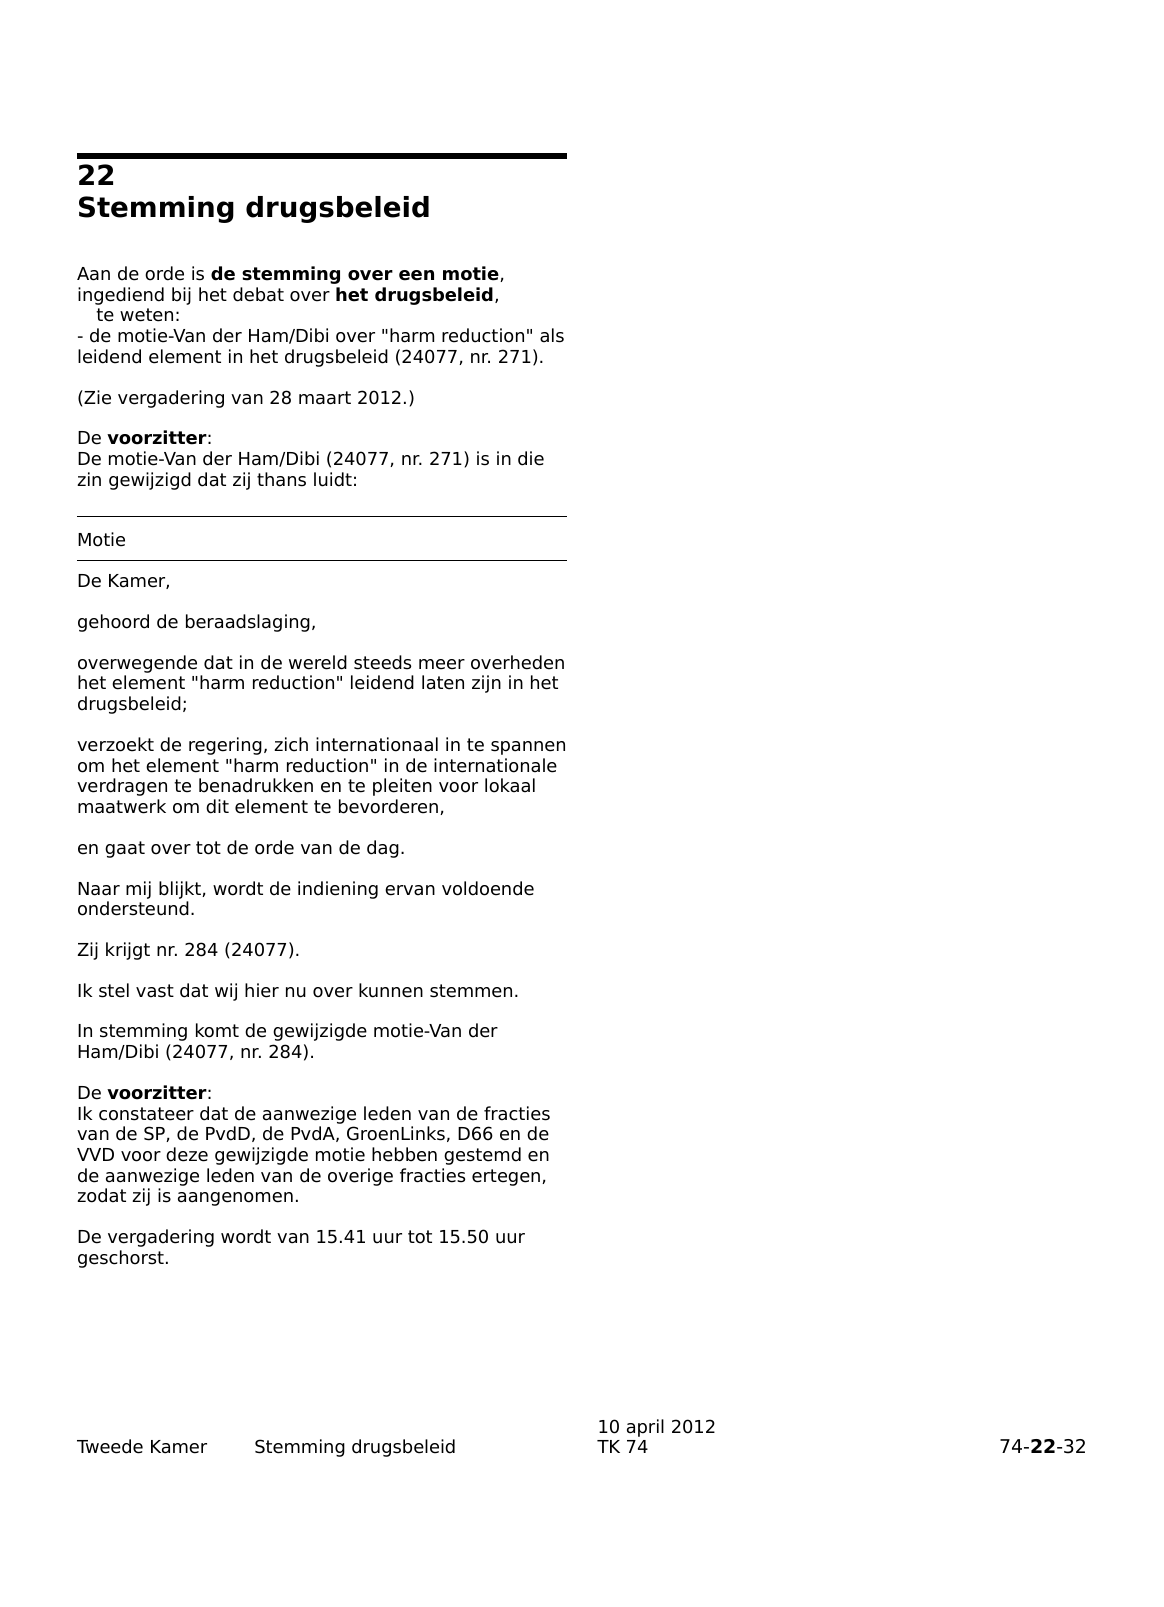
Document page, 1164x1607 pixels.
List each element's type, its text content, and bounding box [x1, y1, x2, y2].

text Motie [77, 530, 567, 551]
text Ik stel vast dat wij hier nu over kunnen stemmen. [77, 981, 567, 1001]
text gehoord de beraadslaging, [77, 612, 567, 632]
text De voorzitter: [77, 1083, 567, 1103]
text De vergadering wordt van 15.41 uur tot 15.50 uur geschorst. [77, 1227, 567, 1268]
text te weten: [77, 305, 567, 326]
text Aan de orde is de stemming over een motie, ingediend bij het debat over het drugsbeleid, [77, 264, 567, 305]
text en gaat over tot de orde van de dag. [77, 838, 567, 858]
text (Zie vergadering van 28 maart 2012.) [77, 387, 567, 408]
text In stemming komt de gewijzigde motie-Van der Ham/Dibi (24077, nr. 284). [77, 1021, 567, 1063]
text - de motie-Van der Ham/Dibi over "harm reduction" als leidend element in het drugsbeleid (24077, nr. 271). [77, 326, 567, 367]
text De motie-Van der Ham/Dibi (24077, nr. 271) is in die zin gewijzigd dat zij thans luidt: [77, 449, 567, 490]
text Ik constateer dat de aanwezige leden van de fracties van de SP, de PvdD, de PvdA, GroenLinks, D66 en de VVD voor deze gewijzigde motie hebben gestemd en de aanwezige leden van de overige fracties ertegen, zodat zij is aangenomen. [77, 1103, 567, 1207]
text Zij krijgt nr. 284 (24077). [77, 940, 567, 961]
text De Kamer, [77, 571, 567, 592]
text overwegende dat in de wereld steeds meer overheden het element "harm reduction" leidend laten zijn in het drugsbeleid; [77, 652, 567, 715]
text verzoekt de regering, zich internationaal in te spannen om het element "harm reduction" in de internationale verdragen te benadrukken en te pleiten voor lokaal maatwerk om dit element te bevorderen, [77, 735, 567, 818]
text Naar mij blijkt, wordt de indiening ervan voldoende ondersteund. [77, 878, 567, 920]
title 22 Stemming drugsbeleid [77, 159, 567, 224]
text De voorzitter: [77, 428, 567, 449]
